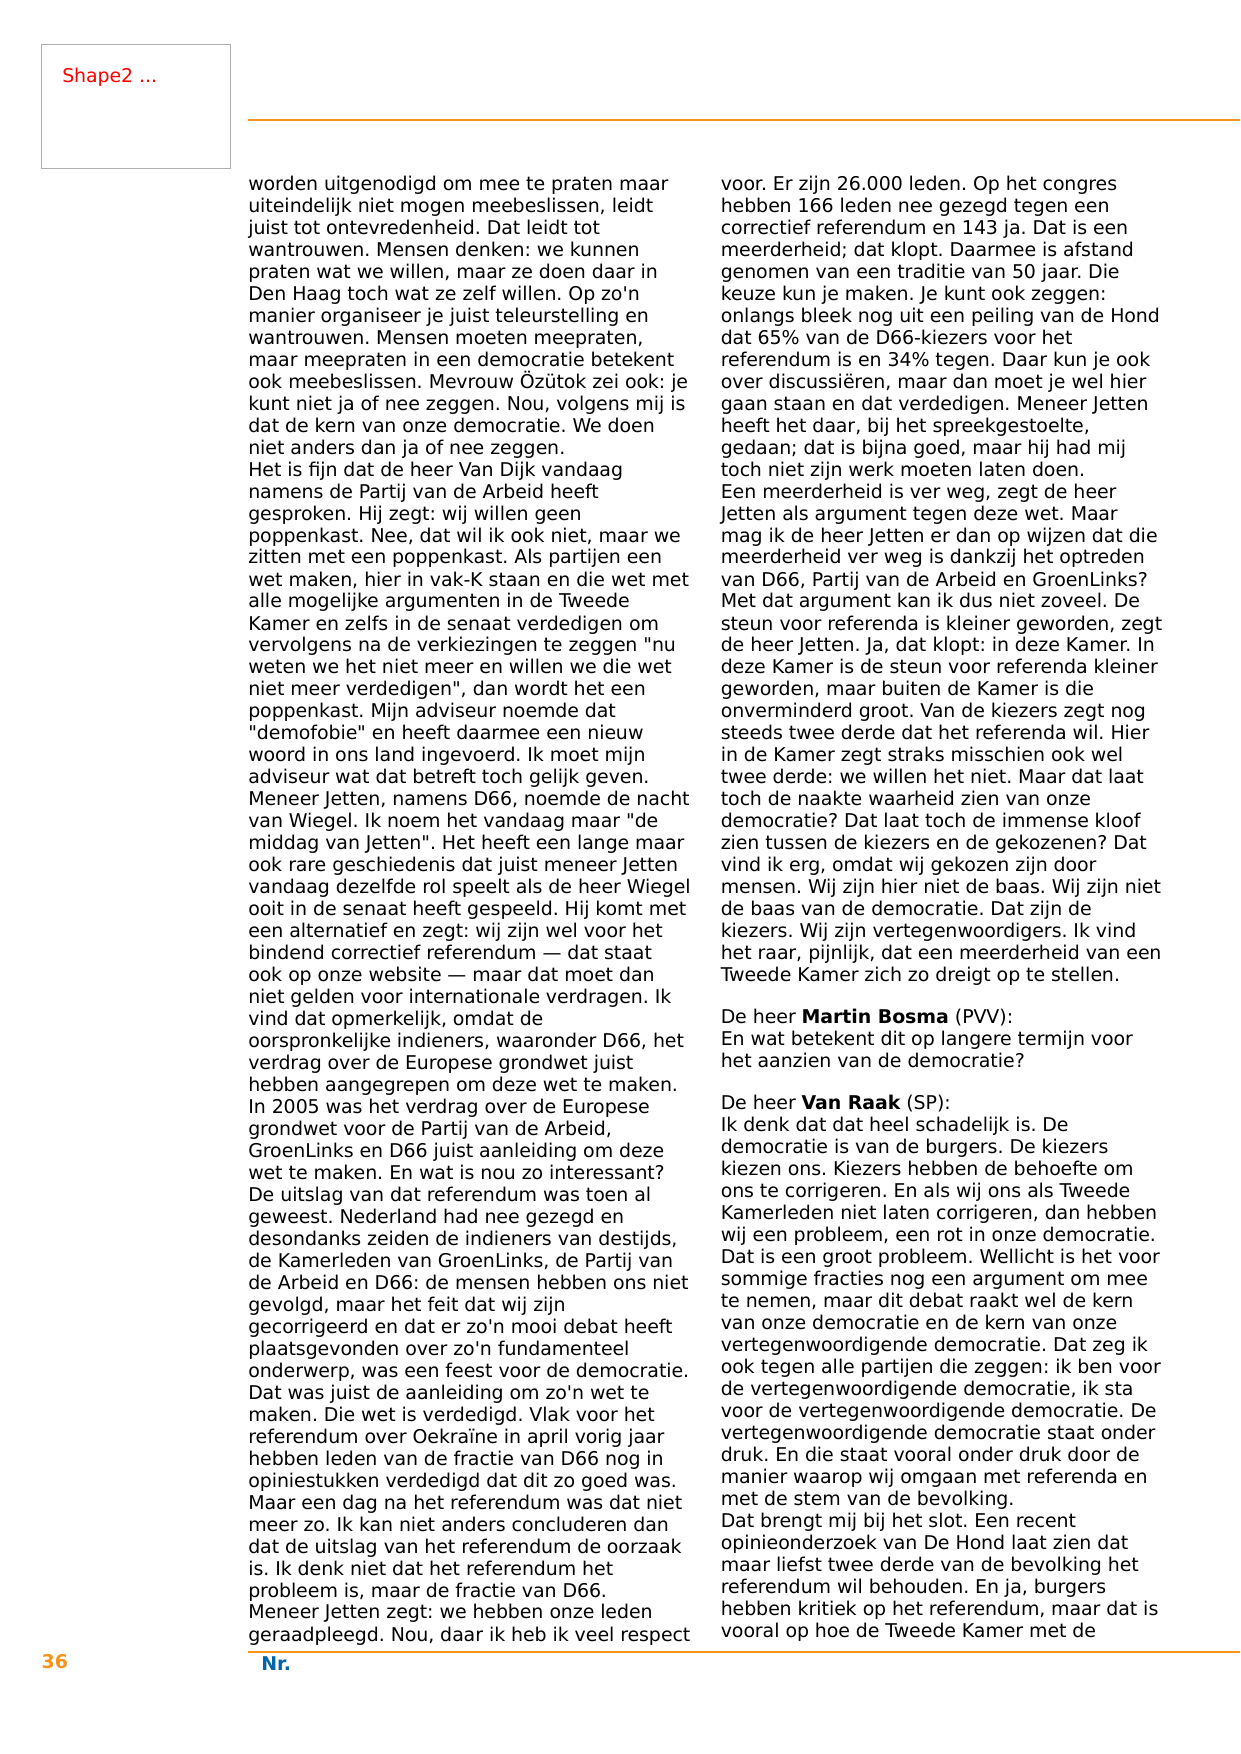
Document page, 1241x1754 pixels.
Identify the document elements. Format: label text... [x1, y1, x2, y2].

text Een meerderheid is ver weg, zegt de heer Jetten als argument tegen deze wet. Maar mag ik de heer Jetten er dan op wijzen dat die meerderheid ver weg is dankzij het optreden van D66, Partij van de Arbeid en GroenLinks? Met dat argument kan ik dus niet zoveel. De steun voor referenda is kleiner geworden, zegt de heer Jetten. Ja, dat klopt: in deze Kamer. In deze Kamer is de steun voor referenda kleiner geworden, maar buiten de Kamer is die onverminderd groot. Van de kiezers zegt nog steeds twee derde dat het referenda wil. Hier in de Kamer zegt straks misschien ook wel twee derde: we willen het niet. Maar dat laat toch de naakte waarheid zien van onze democratie? Dat laat toch de immense kloof zien tussen de kiezers en de gekozenen? Dat vind ik erg, omdat wij gekozen zijn door mensen. Wij zijn hier niet de baas. Wij zijn niet de baas van de democratie. Dat zijn de kiezers. Wij zijn vertegenwoordigers. Ik vind het raar, pijnlijk, dat een meerderheid van een Tweede Kamer zich zo dreigt op te stellen. [721, 481, 1163, 986]
text worden uitgenodigd om mee te praten maar uiteindelijk niet mogen meebeslissen, leidt juist tot ontevredenheid. Dat leidt tot wantrouwen. Mensen denken: we kunnen praten wat we willen, maar ze doen daar in Den Haag toch wat ze zelf willen. Op zo'n manier organiseer je juist teleurstelling en wantrouwen. Mensen moeten meepraten, maar meepraten in een democratie betekent ook meebeslissen. Mevrouw Özütok zei ook: je kunt niet ja of nee zeggen. Nou, volgens mij is dat de kern van onze democratie. We doen niet anders dan ja of nee zeggen. [248, 173, 691, 458]
text Dat brengt mij bij het slot. Een recent opinieonderzoek van De Hond laat zien dat maar liefst twee derde van de bevolking het referendum wil behouden. En ja, burgers hebben kritiek op het referendum, maar dat is vooral op hoe de Tweede Kamer met de [721, 1509, 1163, 1641]
text Meneer Jetten, namens D66, noemde de nacht van Wiegel. Ik noem het vandaag maar "de middag van Jetten". Het heeft een lange maar ook rare geschiedenis dat juist meneer Jetten vandaag dezelfde rol speelt als de heer Wiegel ooit in de senaat heeft gespeeld. Hij komt met een alternatief en zegt: wij zijn wel voor het bindend correctief referendum — dat staat ook op onze website — maar dat moet dan niet gelden voor internationale verdragen. Ik vind dat opmerkelijk, omdat de oorspronkelijke indieners, waaronder D66, het verdrag over de Europese grondwet juist hebben aangegrepen om deze wet te maken. In 2005 was het verdrag over de Europese grondwet voor de Partij van de Arbeid, GroenLinks en D66 juist aanleiding om deze wet te maken. En wat is nou zo interessant? De uitslag van dat referendum was toen al geweest. Nederland had nee gezegd en desondanks zeiden de indieners van destijds, de Kamerleden van GroenLinks, de Partij van de Arbeid en D66: de mensen hebben ons niet gevolgd, maar het feit dat wij zijn gecorrigeerd en dat er zo'n mooi debat heeft plaatsgevonden over zo'n fundamenteel onderwerp, was een feest voor de democratie. Dat was juist de aanleiding om zo'n wet te maken. Die wet is verdedigd. Vlak voor het referendum over Oekraïne in april vorig jaar hebben leden van de fractie van D66 nog in opiniestukken verdedigd dat dit zo goed was. Maar een dag na het referendum was dat niet meer zo. Ik kan niet anders concluderen dan dat de uitslag van het referendum de oorzaak is. Ik denk niet dat het referendum het probleem is, maar de fractie van D66. [248, 788, 691, 1601]
text voor. Er zijn 26.000 leden. Op het congres hebben 166 leden nee gezegd tegen een correctief referendum en 143 ja. Dat is een meerderheid; dat klopt. Daarmee is afstand genomen van een traditie van 50 jaar. Die keuze kun je maken. Je kunt ook zeggen: onlangs bleek nog uit een peiling van de Hond dat 65% van de D66-kiezers voor het referendum is en 34% tegen. Daar kun je ook over discussiëren, maar dan moet je wel hier gaan staan en dat verdedigen. Meneer Jetten heeft het daar, bij het spreekgestoelte, gedaan; dat is bijna goed, maar hij had mij toch niet zijn werk moeten laten doen. [721, 173, 1163, 481]
text De heer Van Raak (SP): [721, 1092, 1163, 1114]
text Ik denk dat dat heel schadelijk is. De democratie is van de burgers. De kiezers kiezen ons. Kiezers hebben de behoefte om ons te corrigeren. En als wij ons als Tweede Kamerleden niet laten corrigeren, dan hebben wij een probleem, een rot in onze democratie. Dat is een groot probleem. Wellicht is het voor sommige fracties nog een argument om mee te nemen, maar dit debat raakt wel de kern van onze democratie en de kern van onze vertegenwoordigende democratie. Dat zeg ik ook tegen alle partijen die zeggen: ik ben voor de vertegenwoordigende democratie, ik sta voor de vertegenwoordigende democratie. De vertegenwoordigende democratie staat onder druk. En die staat vooral onder druk door de manier waarop wij omgaan met referenda en met de stem van de bevolking. [721, 1114, 1163, 1509]
text De heer Martin Bosma (PVV): [721, 1006, 1163, 1028]
text En wat betekent dit op langere termijn voor het aanzien van de democratie? [721, 1028, 1163, 1072]
text Meneer Jetten zegt: we hebben onze leden geraadpleegd. Nou, daar ik heb ik veel respect [248, 1601, 691, 1645]
text Het is fijn dat de heer Van Dijk vandaag namens de Partij van de Arbeid heeft gesproken. Hij zegt: wij willen geen poppenkast. Nee, dat wil ik ook niet, maar we zitten met een poppenkast. Als partijen een wet maken, hier in vak-K staan en die wet met alle mogelijke argumenten in de Tweede Kamer en zelfs in de senaat verdedigen om vervolgens na de verkiezingen te zeggen "nu weten we het niet meer en willen we die wet niet meer verdedigen", dan wordt het een poppenkast. Mijn adviseur noemde dat "demofobie" en heeft daarmee een nieuw woord in ons land ingevoerd. Ik moet mijn adviseur wat dat betreft toch gelijk geven. [248, 458, 691, 788]
